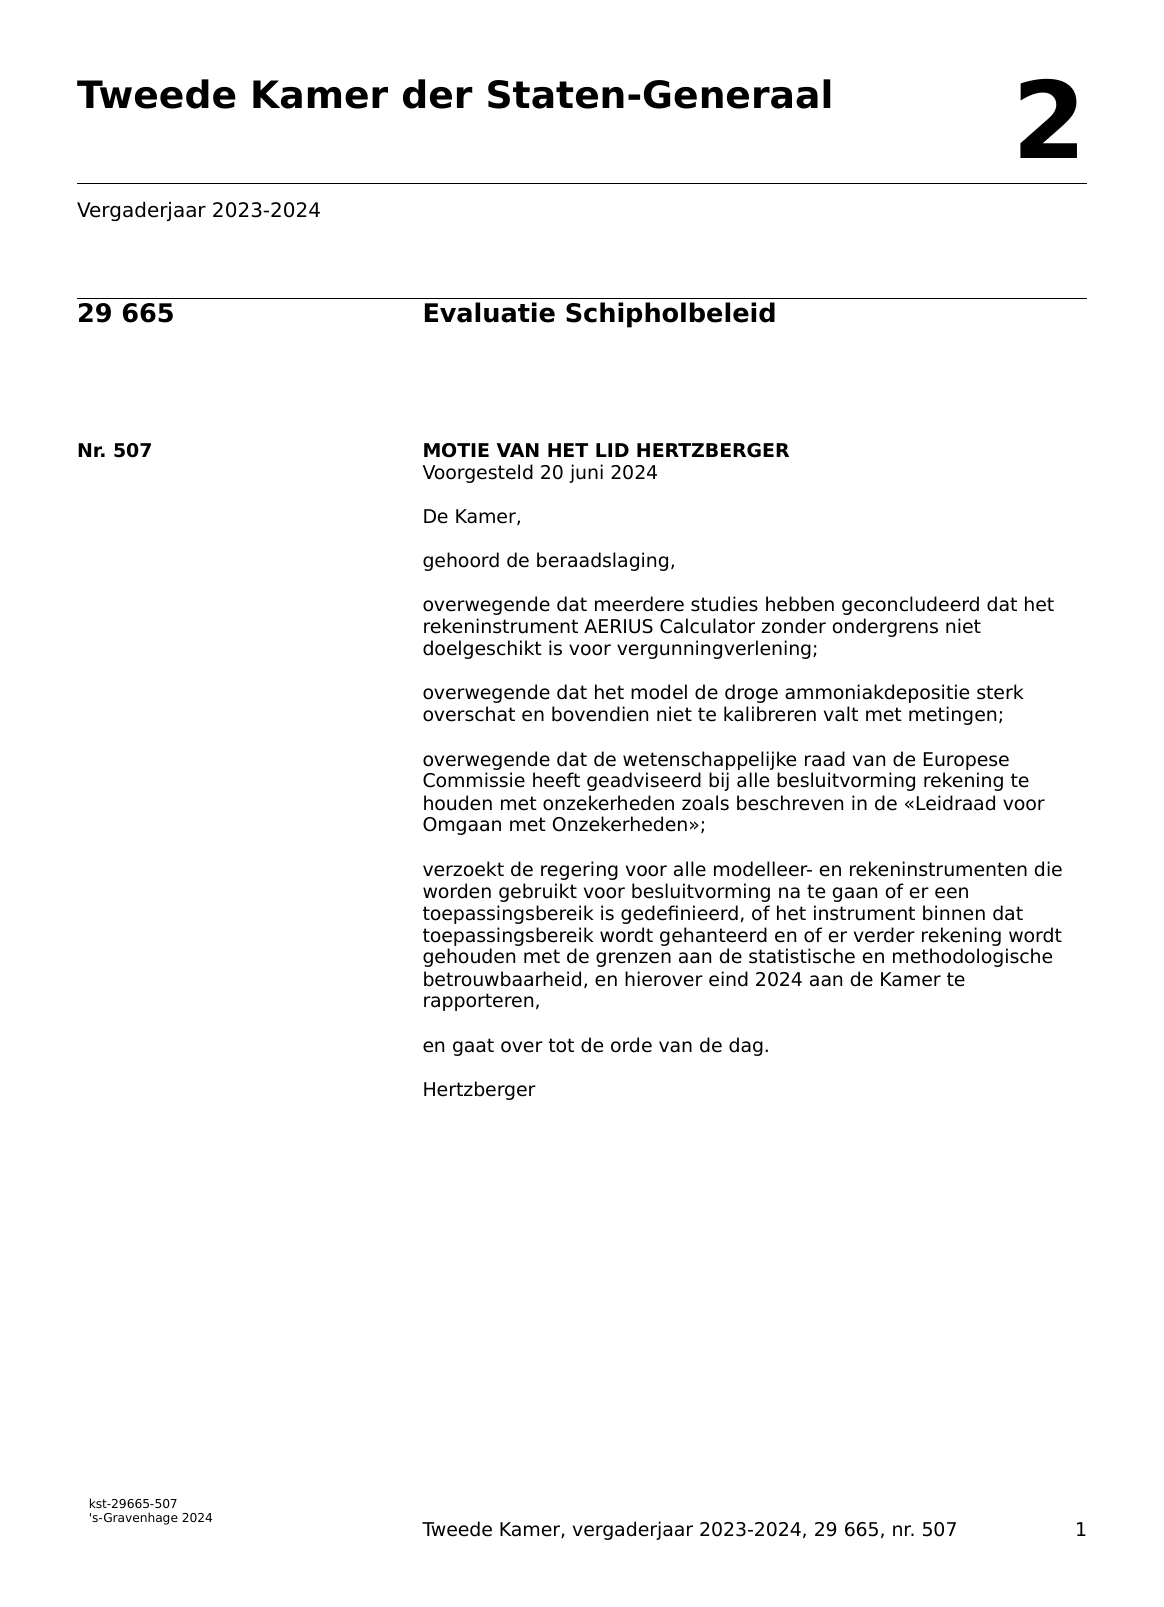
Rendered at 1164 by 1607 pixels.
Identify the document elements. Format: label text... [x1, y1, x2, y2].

table_header Tweede Kamer der Staten-Generaal [77, 59, 886, 183]
subtitle Nr. 507 MOTIE VAN HET LID HERTZBERGER [77, 440, 1087, 462]
text overwegende dat de wetenschappelijke raad van de Europese Commissie heeft geadviseerd bij alle besluitvorming rekening te houden met onzekerheden zoals beschreven in de «Leidraad voor Omgaan met Onzekerheden»; [422, 748, 1087, 836]
text overwegende dat meerdere studies hebben geconcludeerd dat het rekeninstrument AERIUS Calculator zonder ondergrens niet doelgeschikt is voor vergunningverlening; [422, 594, 1087, 660]
text en gaat over tot de orde van de dag. [422, 1034, 1087, 1057]
text overwegende dat het model de droge ammoniakdepositie sterk overschat en bovendien niet te kalibreren valt met metingen; [422, 682, 1087, 726]
subtitle 29 665 Evaluatie Schipholbeleid [77, 299, 1087, 329]
table_cell Vergaderjaar 2023-2024 [77, 184, 1087, 298]
text 's-Gravenhage 2024 [88, 1511, 323, 1525]
text De Kamer, [422, 506, 1087, 528]
text kst-29665-507 [88, 1497, 323, 1511]
text Hertzberger [422, 1079, 1087, 1101]
text Voorgesteld 20 juni 2024 [422, 462, 1087, 484]
text gehoord de beraadslaging, [422, 550, 1087, 572]
text verzoekt de regering voor alle modelleer- en rekeninstrumenten die worden gebruikt voor besluitvorming na te gaan of er een toepassingsbereik is gedefinieerd, of het instrument binnen dat toepassingsbereik wordt gehanteerd en of er verder rekening wordt gehouden met de grenzen aan de statistische en methodologische betrouwbaarheid, en hierover eind 2024 aan de Kamer te rapporteren, [422, 858, 1087, 1012]
table_header 2 [886, 59, 1087, 183]
